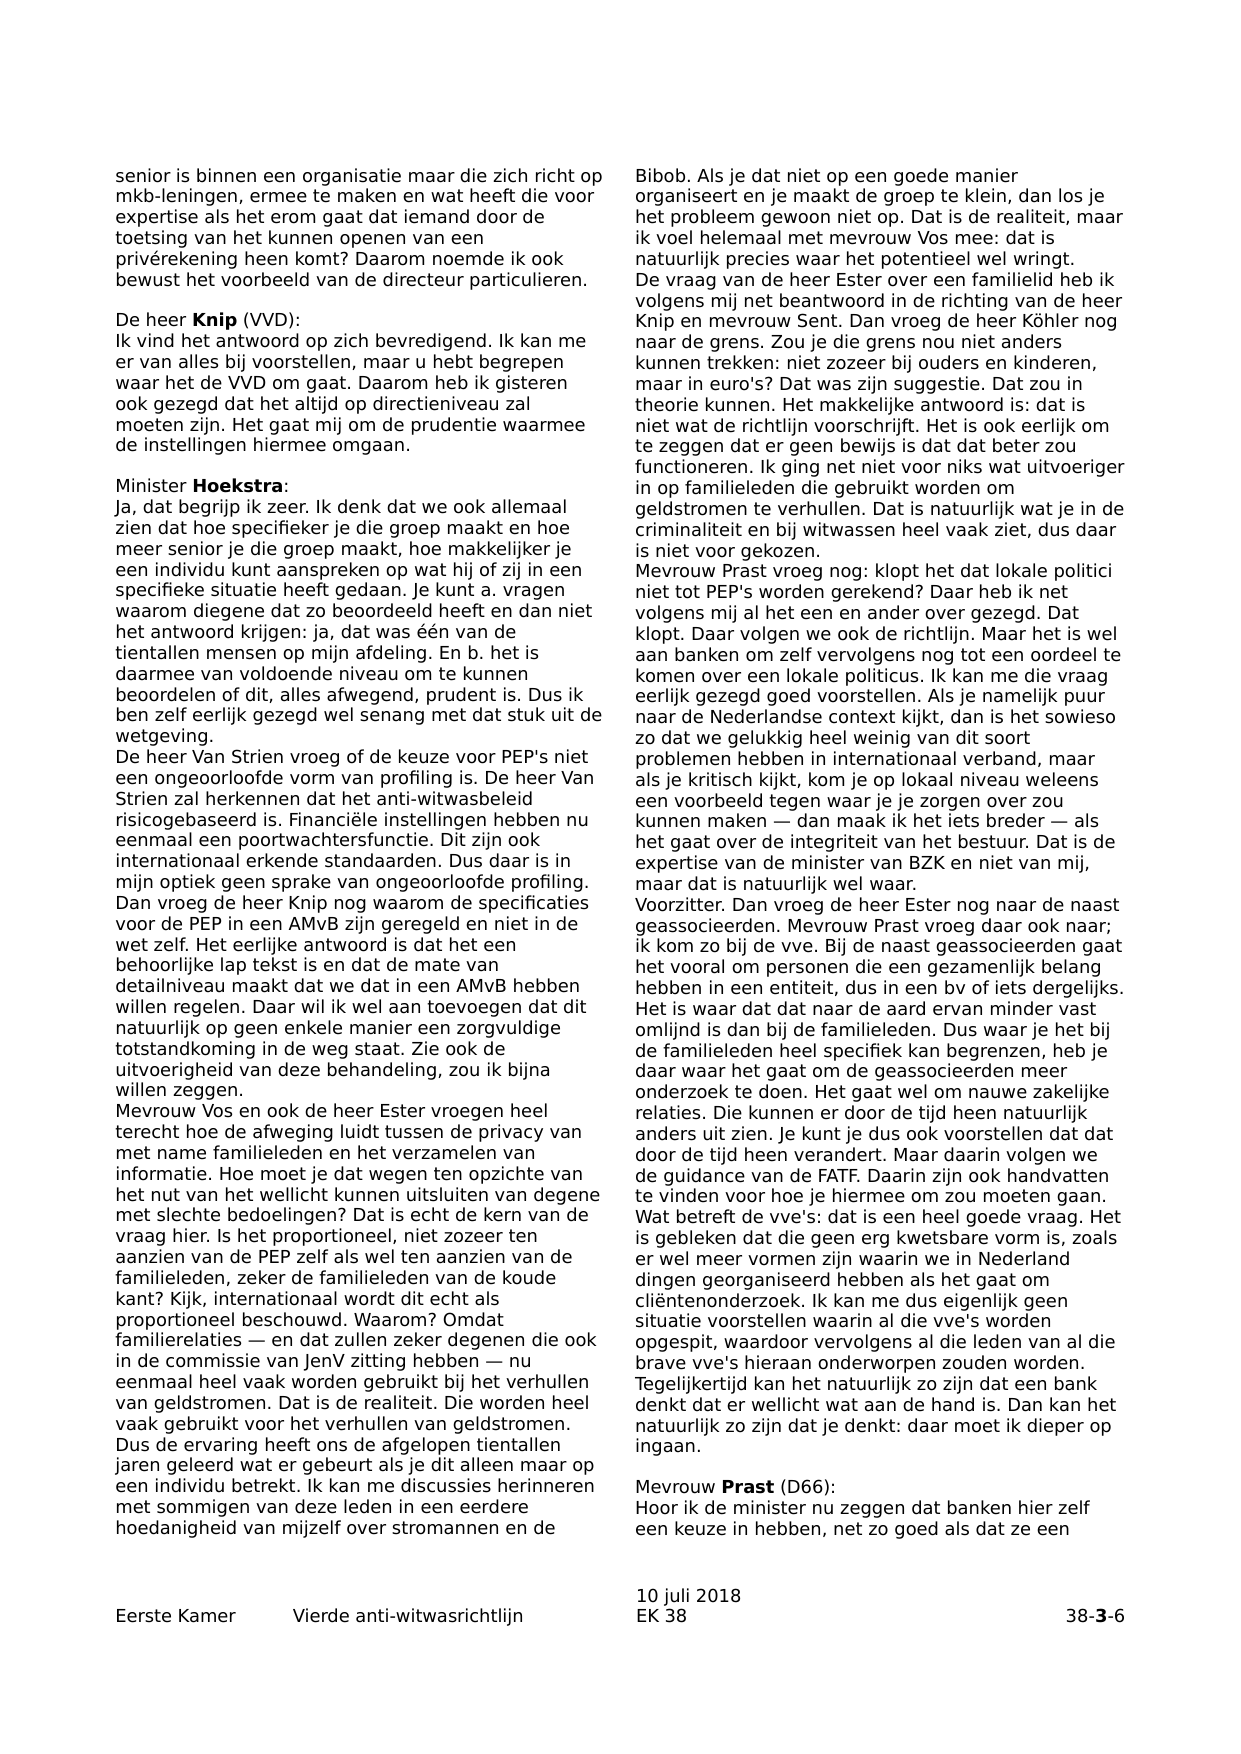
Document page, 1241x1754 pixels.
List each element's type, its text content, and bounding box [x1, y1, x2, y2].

text De heer Knip (VVD): [115, 310, 605, 331]
text Bibob. Als je dat niet op een goede manier organiseert en je maakt de groep te klein, dan los je het probleem gewoon niet op. Dat is de realiteit, maar ik voel helemaal met mevrouw Vos mee: dat is natuurlijk precies waar het potentieel wel wringt. [635, 165, 1125, 269]
text Mevrouw Prast vroeg nog: klopt het dat lokale politici niet tot PEP's worden gerekend? Daar heb ik net volgens mij al het een en ander over gezegd. Dat klopt. Daar volgen we ook de richtlijn. Maar het is wel aan banken om zelf vervolgens nog tot een oordeel te komen over een lokale politicus. Ik kan me die vraag eerlijk gezegd goed voorstellen. Als je namelijk puur naar de Nederlandse context kijkt, dan is het sowieso zo dat we gelukkig heel weinig van dit soort problemen hebben in internationaal verband, maar als je kritisch kijkt, kom je op lokaal niveau weleens een voorbeeld tegen waar je je zorgen over zou kunnen maken — dan maak ik het iets breder — als het gaat over de integriteit van het bestuur. Dat is de expertise van de minister van BZK en niet van mij, maar dat is natuurlijk wel waar. [635, 561, 1125, 894]
text Dan vroeg de heer Knip nog waarom de specificaties voor de PEP in een AMvB zijn geregeld en niet in de wet zelf. Het eerlijke antwoord is dat het een behoorlijke lap tekst is en dat de mate van detailniveau maakt dat we dat in een AMvB hebben willen regelen. Daar wil ik wel aan toevoegen dat dit natuurlijk op geen enkele manier een zorgvuldige totstandkoming in de weg staat. Zie ook de uitvoerigheid van deze behandeling, zou ik bijna willen zeggen. [115, 893, 605, 1101]
text Hoor ik de minister nu zeggen dat banken hier zelf een keuze in hebben, net zo goed als dat ze een [635, 1498, 1125, 1539]
text De vraag van de heer Ester over een familielid heb ik volgens mij net beantwoord in de richting van de heer Knip en mevrouw Sent. Dan vroeg de heer Köhler nog naar de grens. Zou je die grens nou niet anders kunnen trekken: niet zozeer bij ouders en kinderen, maar in euro's? Dat was zijn suggestie. Dat zou in theorie kunnen. Het makkelijke antwoord is: dat is niet wat de richtlijn voorschrijft. Het is ook eerlijk om te zeggen dat er geen bewijs is dat dat beter zou functioneren. Ik ging net niet voor niks wat uitvoeriger in op familieleden die gebruikt worden om geldstromen te verhullen. Dat is natuurlijk wat je in de criminaliteit en bij witwassen heel vaak ziet, dus daar is niet voor gekozen. [635, 269, 1125, 561]
text Mevrouw Vos en ook de heer Ester vroegen heel terecht hoe de afweging luidt tussen de privacy van met name familieleden en het verzamelen van informatie. Hoe moet je dat wegen ten opzichte van het nut van het wellicht kunnen uitsluiten van degene met slechte bedoelingen? Dat is echt de kern van de vraag hier. Is het proportioneel, niet zozeer ten aanzien van de PEP zelf als wel ten aanzien van de familieleden, zeker de familieleden van de koude kant? Kijk, internationaal wordt dit echt als proportioneel beschouwd. Waarom? Omdat familierelaties — en dat zullen zeker degenen die ook in de commissie van JenV zitting hebben — nu eenmaal heel vaak worden gebruikt bij het verhullen van geldstromen. Dat is de realiteit. Die worden heel vaak gebruikt voor het verhullen van geldstromen. Dus de ervaring heeft ons de afgelopen tientallen jaren geleerd wat er gebeurt als je dit alleen maar op een individu betrekt. Ik kan me discussies herinneren met sommigen van deze leden in een eerdere hoedanigheid van mijzelf over stromannen en de [115, 1101, 605, 1538]
text De heer Van Strien vroeg of de keuze voor PEP's niet een ongeoorloofde vorm van profiling is. De heer Van Strien zal herkennen dat het anti-witwasbeleid risicogebaseerd is. Financiële instellingen hebben nu eenmaal een poortwachtersfunctie. Dit zijn ook internationaal erkende standaarden. Dus daar is in mijn optiek geen sprake van ongeoorloofde profiling. [115, 747, 605, 893]
text Ik vind het antwoord op zich bevredigend. Ik kan me er van alles bij voorstellen, maar u hebt begrepen waar het de VVD om gaat. Daarom heb ik gisteren ook gezegd dat het altijd op directieniveau zal moeten zijn. Het gaat mij om de prudentie waarmee de instellingen hiermee omgaan. [115, 331, 605, 456]
text Ja, dat begrijp ik zeer. Ik denk dat we ook allemaal zien dat hoe specifieker je die groep maakt en hoe meer senior je die groep maakt, hoe makkelijker je een individu kunt aanspreken op wat hij of zij in een specifieke situatie heeft gedaan. Je kunt a. vragen waarom diegene dat zo beoordeeld heeft en dan niet het antwoord krijgen: ja, dat was één van de tientallen mensen op mijn afdeling. En b. het is daarmee van voldoende niveau om te kunnen beoordelen of dit, alles afwegend, prudent is. Dus ik ben zelf eerlijk gezegd wel senang met dat stuk uit de wetgeving. [115, 497, 605, 747]
text senior is binnen een organisatie maar die zich richt op mkb-leningen, ermee te maken en wat heeft die voor expertise als het erom gaat dat iemand door de toetsing van het kunnen openen van een privérekening heen komt? Daarom noemde ik ook bewust het voorbeeld van de directeur particulieren. [115, 165, 605, 290]
text Wat betreft de vve's: dat is een heel goede vraag. Het is gebleken dat die geen erg kwetsbare vorm is, zoals er wel meer vormen zijn waarin we in Nederland dingen georganiseerd hebben als het gaat om cliëntenonderzoek. Ik kan me dus eigenlijk geen situatie voorstellen waarin al die vve's worden opgespit, waardoor vervolgens al die leden van al die brave vve's hieraan onderworpen zouden worden. Tegelijkertijd kan het natuurlijk zo zijn dat een bank denkt dat er wellicht wat aan de hand is. Dan kan het natuurlijk zo zijn dat je denkt: daar moet ik dieper op ingaan. [635, 1207, 1125, 1457]
text Minister Hoekstra: [115, 476, 605, 497]
text Voorzitter. Dan vroeg de heer Ester nog naar de naast geassocieerden. Mevrouw Prast vroeg daar ook naar; ik kom zo bij de vve. Bij de naast geassocieerden gaat het vooral om personen die een gezamenlijk belang hebben in een entiteit, dus in een bv of iets dergelijks. Het is waar dat dat naar de aard ervan minder vast omlijnd is dan bij de familieleden. Dus waar je het bij de familieleden heel specifiek kan begrenzen, heb je daar waar het gaat om de geassocieerden meer onderzoek te doen. Het gaat wel om nauwe zakelijke relaties. Die kunnen er door de tijd heen natuurlijk anders uit zien. Je kunt je dus ook voorstellen dat dat door de tijd heen verandert. Maar daarin volgen we de guidance van de FATF. Daarin zijn ook handvatten te vinden voor hoe je hiermee om zou moeten gaan. [635, 894, 1125, 1207]
text Mevrouw Prast (D66): [635, 1477, 1125, 1498]
